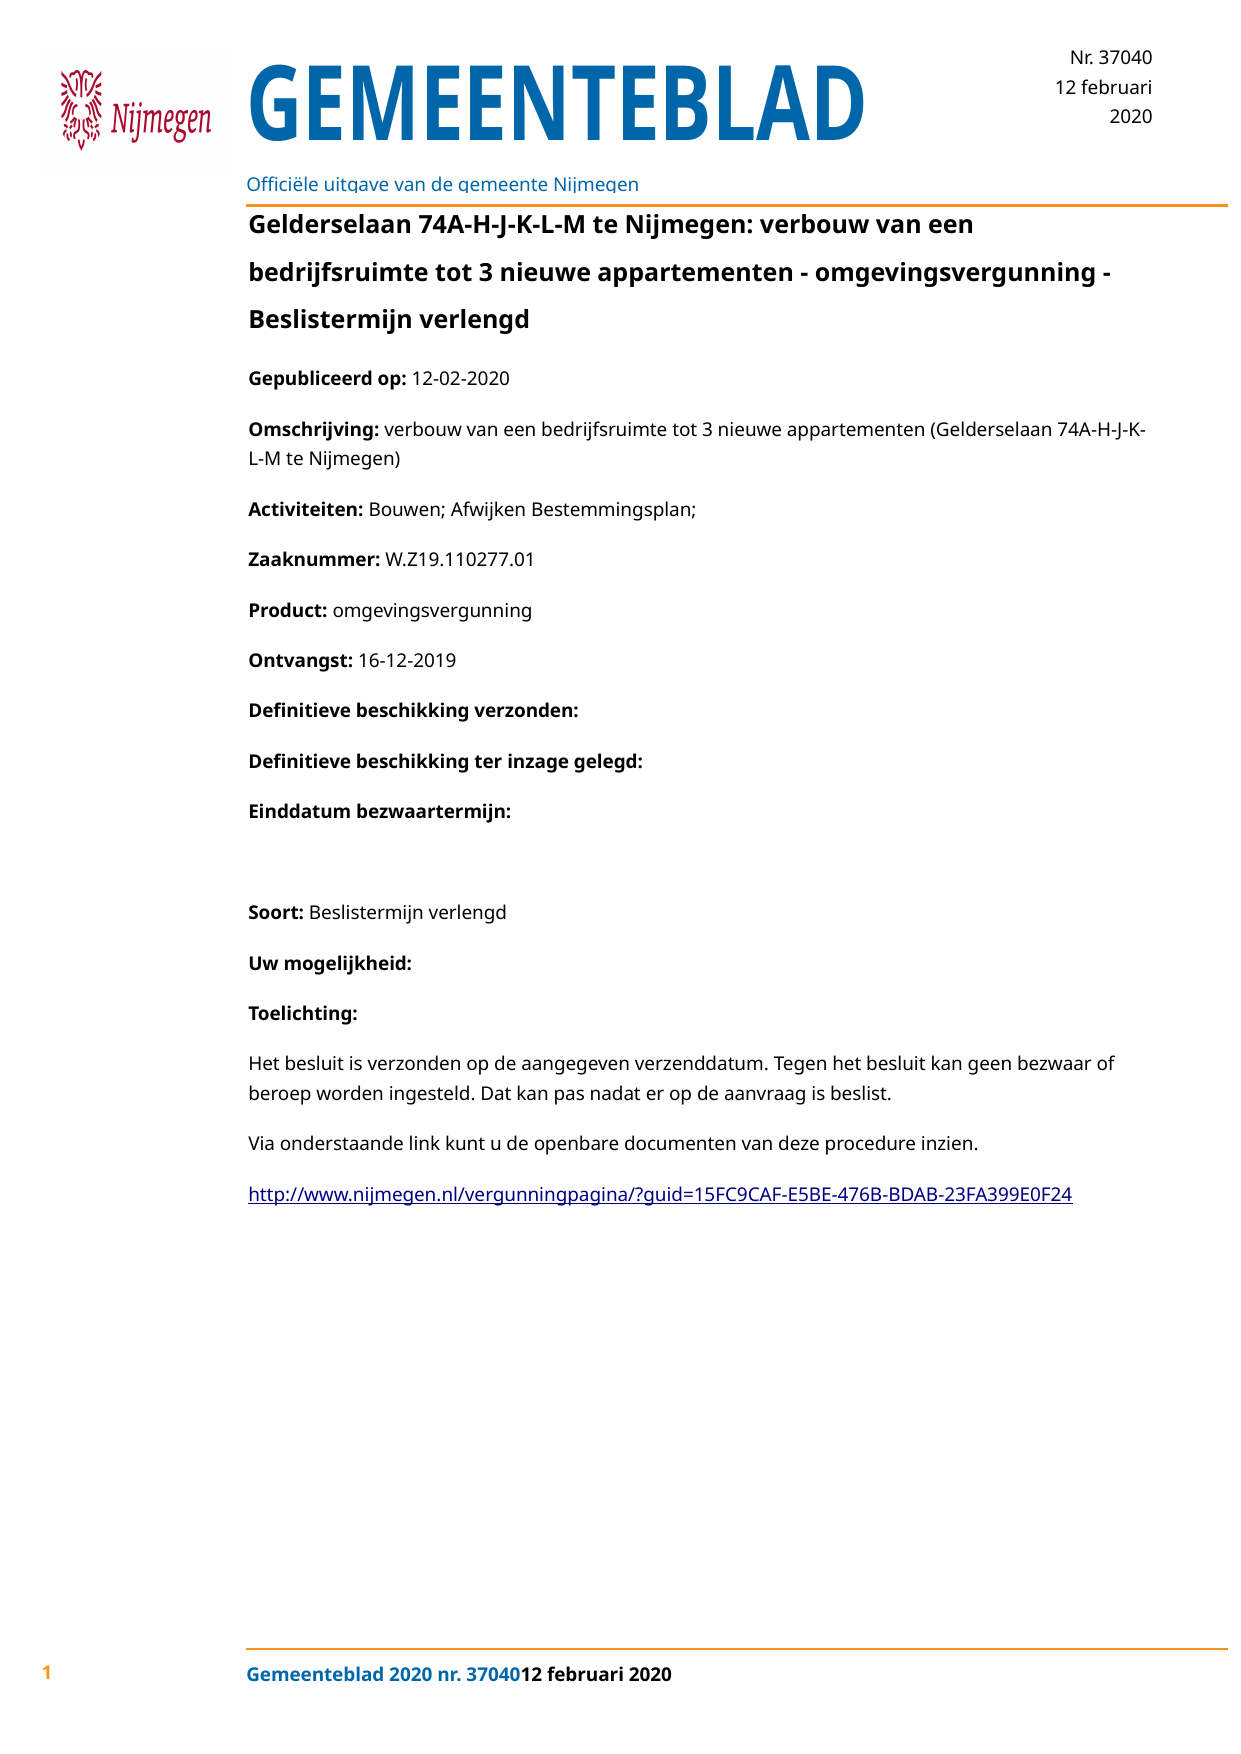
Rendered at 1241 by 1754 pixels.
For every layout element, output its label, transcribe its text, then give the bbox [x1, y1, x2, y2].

text Einddatum bezwaartermijn: [248, 798, 1152, 824]
text http://www.nijmegen.nl/vergunningpagina/?guid=15FC9CAF-E5BE-476B-BDAB-23FA399E0F24 [248, 1181, 1152, 1207]
text Ontvangst: 16-12-2019 [248, 647, 1152, 673]
text Definitieve beschikking ter inzage gelegd: [248, 748, 1152, 774]
text Soort: Beslistermijn verlengd [248, 899, 1152, 925]
text Definitieve beschikking verzonden: [248, 698, 1152, 723]
text Via onderstaande link kunt u de openbare documenten van deze procedure inzien. [248, 1131, 1152, 1156]
text Gepubliceerd op: 12-02-2020 [248, 366, 1152, 391]
text Omschrijving: verbouw van een bedrijfsruimte tot 3 nieuwe appartementen (Gelderselaan 74A-H-J-K-L-M te Nijmegen) [248, 416, 1152, 471]
text Uw mogelijkheid: [248, 950, 1152, 975]
picture [41, 47, 231, 172]
text Zaaknummer: W.Z19.110277.01 [248, 546, 1152, 572]
text Gelderselaan 74A-H-J-K-L-M te Nijmegen: verbouw van een bedrijfsruimte tot 3 nieuwe appartementen - omgevingsvergunning - Beslistermijn verlengd [248, 207, 1152, 336]
text Toelichting: [248, 1000, 1152, 1026]
text Het besluit is verzonden op de aangegeven verzenddatum. Tegen het besluit kan geen bezwaar of beroep worden ingesteld. Dat kan pas nadat er op de aanvraag is beslist. [248, 1051, 1152, 1106]
text Activiteiten: Bouwen; Afwijken Bestemmingsplan; [248, 496, 1152, 522]
text Product: omgevingsvergunning [248, 597, 1152, 622]
